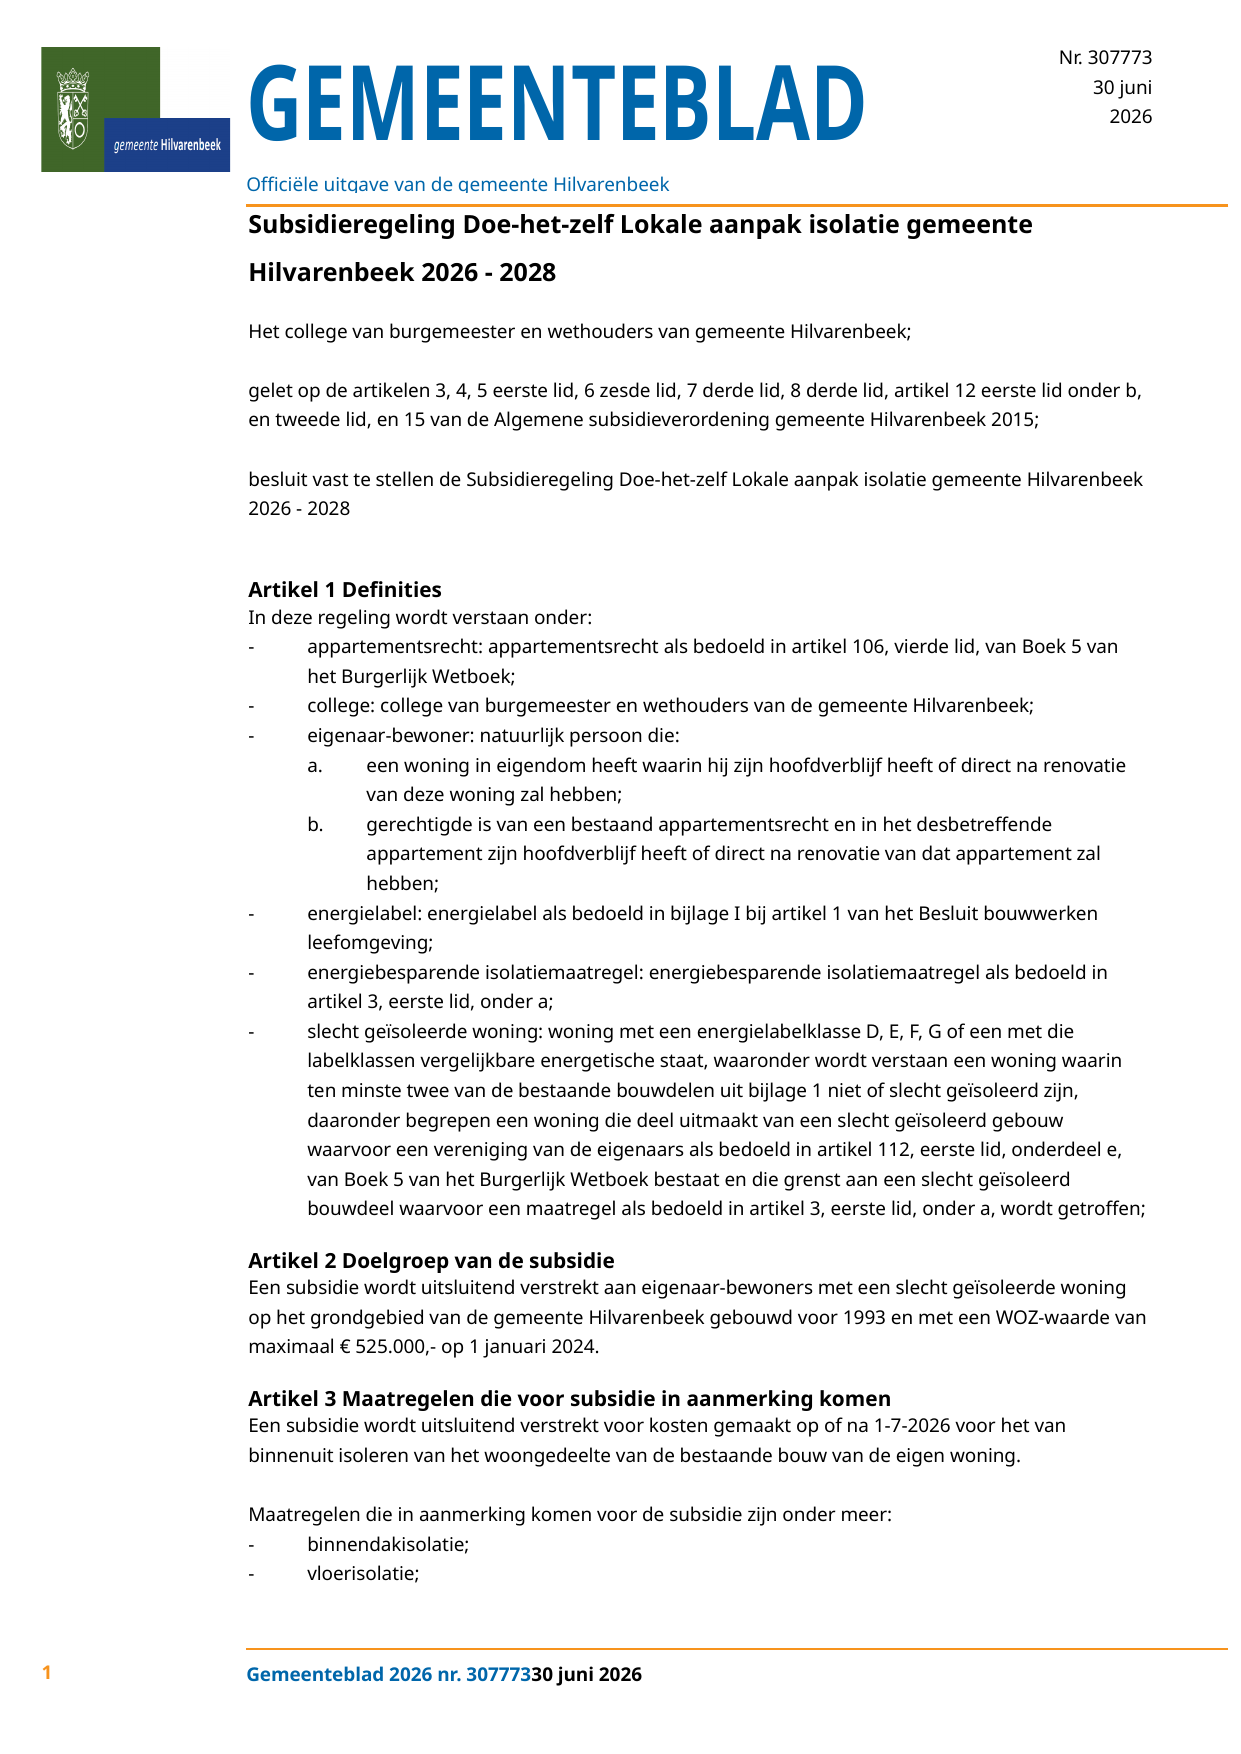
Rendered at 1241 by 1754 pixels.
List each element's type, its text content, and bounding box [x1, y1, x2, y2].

list college: college van burgemeester en wethouders van de gemeente Hilvarenbeek; [248, 693, 1152, 718]
text Subsidieregeling Doe-het-zelf Lokale aanpak isolatie gemeente Hilvarenbeek 2026 - 2028 [248, 207, 1152, 288]
text Het college van burgemeester en wethouders van gemeente Hilvarenbeek; [248, 318, 1152, 344]
list appartementsrecht: appartementsrecht als bedoeld in artikel 106, vierde lid, van Boek 5 van het Burgerlijk Wetboek; [248, 633, 1152, 689]
list eigenaar-bewoner: natuurlijk persoon die: [248, 722, 1152, 748]
list energielabel: energielabel als bedoeld in bijlage I bij artikel 1 van het Besluit bouwwerken leefomgeving; [248, 900, 1152, 955]
text gelet op de artikelen 3, 4, 5 eerste lid, 6 zesde lid, 7 derde lid, 8 derde lid, artikel 12 eerste lid onder b, en tweede lid, en 15 van de Algemene subsidieverordening gemeente Hilvarenbeek 2015; [248, 377, 1152, 432]
list slecht geïsoleerde woning: woning met een energielabelklasse D, E, F, G of een met die labelklassen vergelijkbare energetische staat, waaronder wordt verstaan een woning waarin ten minste twee van de bestaande bouwdelen uit bijlage 1 niet of slecht geïsoleerd zijn, daaronder begrepen een woning die deel uitmaakt van een slecht geïsoleerd gebouw waarvoor een vereniging van de eigenaars als bedoeld in artikel 112, eerste lid, onderdeel e, van Boek 5 van het Burgerlijk Wetboek bestaat en die grenst aan een slecht geïsoleerd bouwdeel waarvoor een maatregel als bedoeld in artikel 3, eerste lid, onder a, wordt getroffen; [248, 1018, 1152, 1221]
text Artikel 3 Maatregelen die voor subsidie in aanmerking komen [248, 1384, 1152, 1412]
picture [41, 47, 231, 172]
list energiebesparende isolatiemaatregel: energiebesparende isolatiemaatregel als bedoeld in artikel 3, eerste lid, onder a; [248, 959, 1152, 1014]
text Een subsidie wordt uitsluitend verstrekt voor kosten gemaakt op of na 1-7-2026 voor het van binnenuit isoleren van het woongedeelte van de bestaande bouw van de eigen woning. [248, 1412, 1152, 1468]
text Maatregelen die in aanmerking komen voor de subsidie zijn onder meer: [248, 1501, 1152, 1527]
list een woning in eigendom heeft waarin hij zijn hoofdverblijf heeft of direct na renovatie van deze woning zal hebben; [307, 752, 1152, 807]
text Artikel 2 Doelgroep van de subsidie [248, 1246, 1152, 1274]
text besluit vast te stellen de Subsidieregeling Doe-het-zelf Lokale aanpak isolatie gemeente Hilvarenbeek 2026 - 2028 [248, 466, 1152, 521]
list vloerisolatie; [248, 1560, 1152, 1586]
text Artikel 1 Definities [248, 575, 1152, 604]
list gerechtigde is van een bestaand appartementsrecht en in het desbetreffende appartement zijn hoofdverblijf heeft of direct na renovatie van dat appartement zal hebben; [307, 811, 1152, 896]
text Een subsidie wordt uitsluitend verstrekt aan eigenaar-bewoners met een slecht geïsoleerde woning op het grondgebied van de gemeente Hilvarenbeek gebouwd voor 1993 en met een WOZ-waarde van maximaal € 525.000,- op 1 januari 2024. [248, 1274, 1152, 1359]
text In deze regeling wordt verstaan onder: [248, 604, 1152, 629]
list binnendakisolatie; [248, 1531, 1152, 1556]
